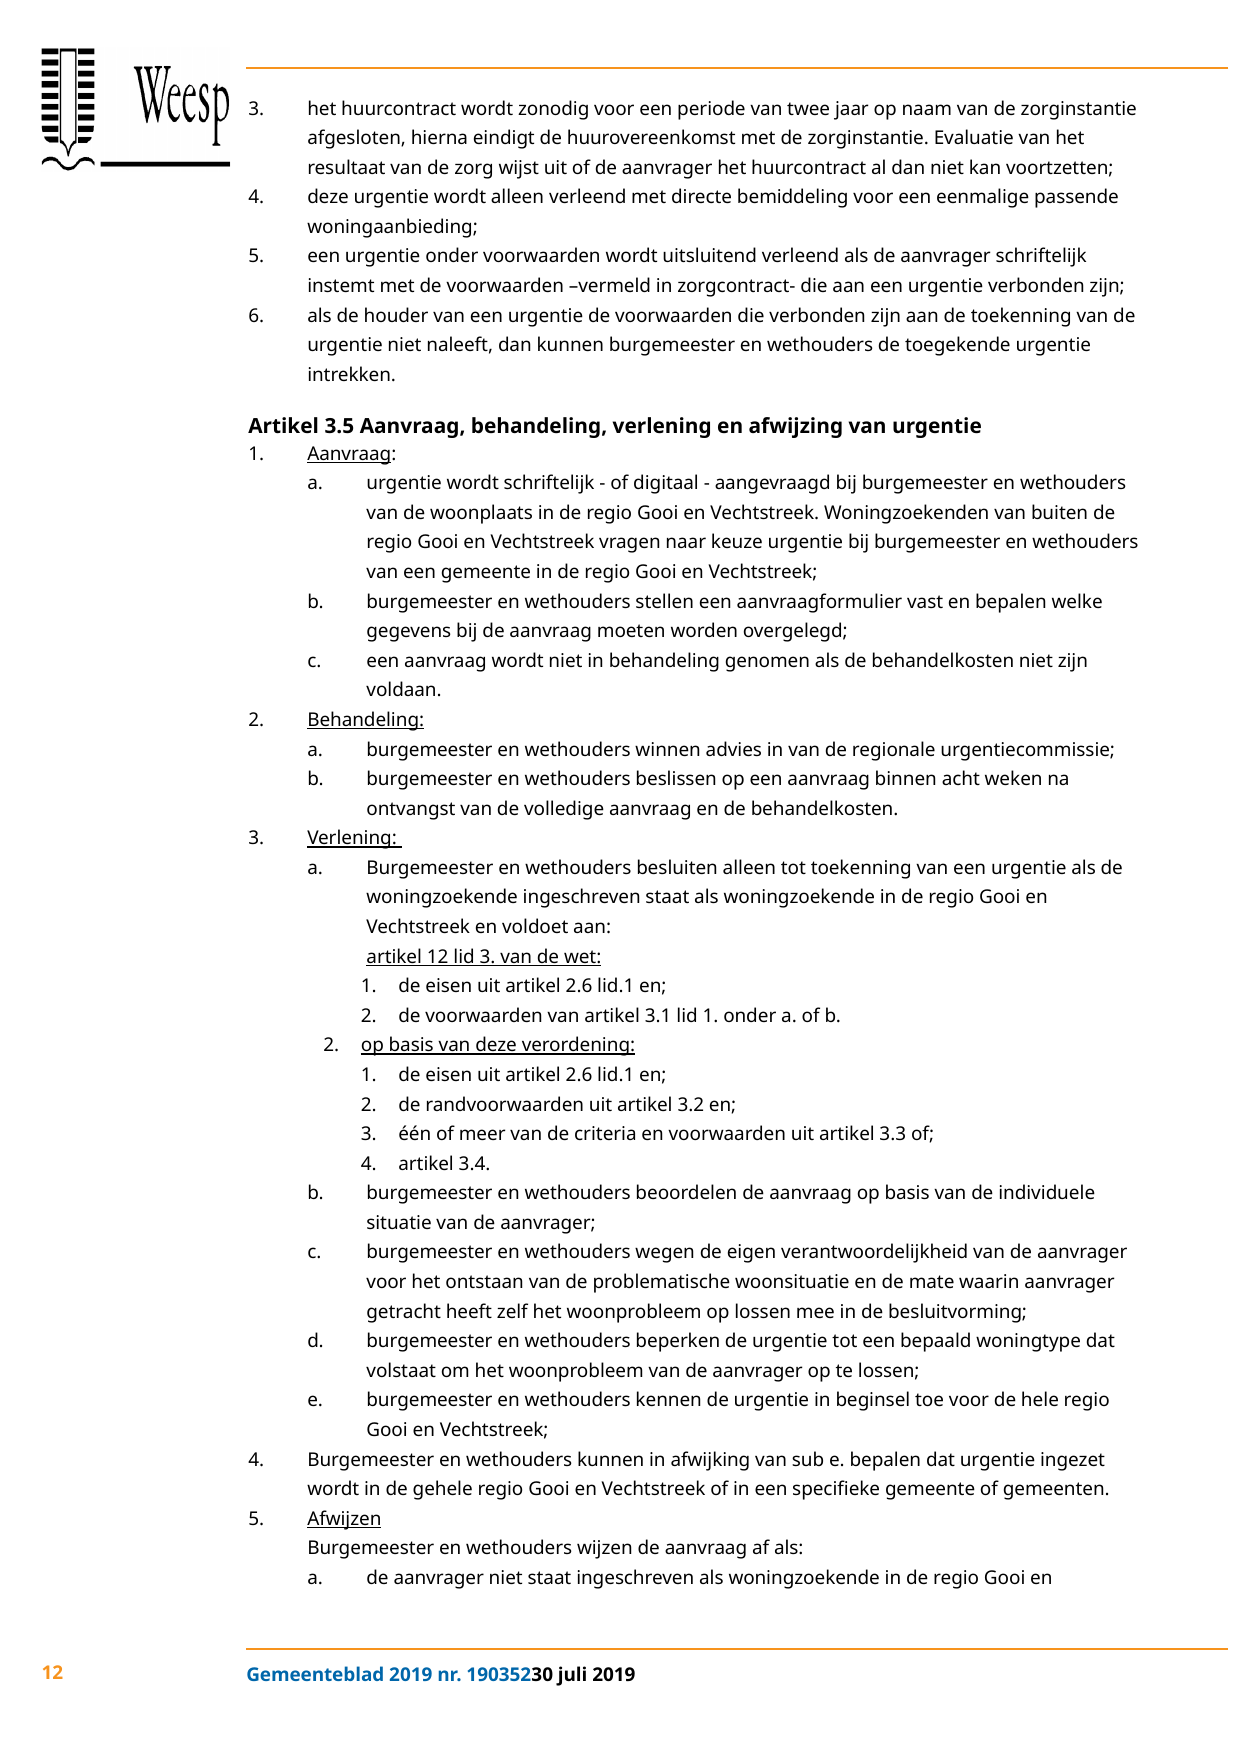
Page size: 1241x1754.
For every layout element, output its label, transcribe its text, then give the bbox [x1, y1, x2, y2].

list de randvoorwaarden uit artikel 3.2 en; [361, 1091, 1152, 1116]
list Burgemeester en wethouders besluiten alleen tot toekenning van een urgentie als de woningzoekende ingeschreven staat als woningzoekende in de regio Gooi en Vechtstreek en voldoet aan: [307, 854, 1152, 939]
list een urgentie onder voorwaarden wordt uitsluitend verleend als de aanvrager schriftelijk instemt met de voorwaarden –vermeld in zorgcontract- die aan een urgentie verbonden zijn; [248, 243, 1152, 298]
list Verlening: [248, 824, 1152, 850]
list burgemeester en wethouders kennen de urgentie in beginsel toe voor de hele regio Gooi en Vechtstreek; [307, 1387, 1152, 1442]
list de voorwaarden van artikel 3.1 lid 1. onder a. of b. [361, 1002, 1152, 1028]
list een aanvraag wordt niet in behandeling genomen als de behandelkosten niet zijn voldaan. [307, 647, 1152, 702]
list de eisen uit artikel 2.6 lid.1 en; [361, 972, 1152, 998]
picture [41, 47, 231, 172]
list als de houder van een urgentie de voorwaarden die verbonden zijn aan de toekenning van de urgentie niet naleeft, dan kunnen burgemeester en wethouders de toegekende urgentie intrekken. [248, 302, 1152, 387]
list deze urgentie wordt alleen verleend met directe bemiddeling voor een eenmalige passende woningaanbieding; [248, 183, 1152, 239]
text Artikel 3.5 Aanvraag, behandeling, verlening en afwijzing van urgentie [248, 411, 1152, 440]
list artikel 3.4. [361, 1150, 1152, 1176]
list het huurcontract wordt zonodig voor een periode van twee jaar op naam van de zorginstantie afgesloten, hierna eindigt de huurovereenkomst met de zorginstantie. Evaluatie van het resultaat van de zorg wijst uit of de aanvrager het huurcontract al dan niet kan voortzetten; [248, 95, 1152, 180]
list burgemeester en wethouders beoordelen de aanvraag op basis van de individuele situatie van de aanvrager; [307, 1179, 1152, 1235]
list Burgemeester en wethouders kunnen in afwijking van sub e. bepalen dat urgentie ingezet wordt in de gehele regio Gooi en Vechtstreek of in een specifieke gemeente of gemeenten. [248, 1446, 1152, 1501]
list burgemeester en wethouders winnen advies in van de regionale urgentiecommissie; [307, 736, 1152, 761]
list Afwijzen [248, 1505, 1152, 1531]
list de aanvrager niet staat ingeschreven als woningzoekende in de regio Gooi en [307, 1564, 1152, 1590]
list burgemeester en wethouders stellen een aanvraagformulier vast en bepalen welke gegevens bij de aanvraag moeten worden overgelegd; [307, 588, 1152, 643]
list één of meer van de criteria en voorwaarden uit artikel 3.3 of; [361, 1120, 1152, 1146]
list burgemeester en wethouders beslissen op een aanvraag binnen acht weken na ontvangst van de volledige aanvraag en de behandelkosten. [307, 765, 1152, 821]
list Burgemeester en wethouders wijzen de aanvraag af als: [248, 1534, 1152, 1560]
list burgemeester en wethouders wegen de eigen verantwoordelijkheid van de aanvrager voor het ontstaan van de problematische woonsituatie en de mate waarin aanvrager getracht heeft zelf het woonprobleem op lossen mee in de besluitvorming; [307, 1239, 1152, 1323]
list op basis van deze verordening: [323, 1032, 1152, 1057]
list Behandeling: [248, 706, 1152, 732]
list urgentie wordt schriftelijk - of digitaal - aangevraagd bij burgemeester en wethouders van de woonplaats in de regio Gooi en Vechtstreek. Woningzoekenden van buiten de regio Gooi en Vechtstreek vragen naar keuze urgentie bij burgemeester en wethouders van een gemeente in de regio Gooi en Vechtstreek; [307, 469, 1152, 584]
list artikel 12 lid 3. van de wet: [307, 943, 1152, 968]
list de eisen uit artikel 2.6 lid.1 en; [361, 1061, 1152, 1087]
list burgemeester en wethouders beperken de urgentie tot een bepaald woningtype dat volstaat om het woonprobleem van de aanvrager op te lossen; [307, 1327, 1152, 1383]
list Aanvraag: [248, 440, 1152, 466]
